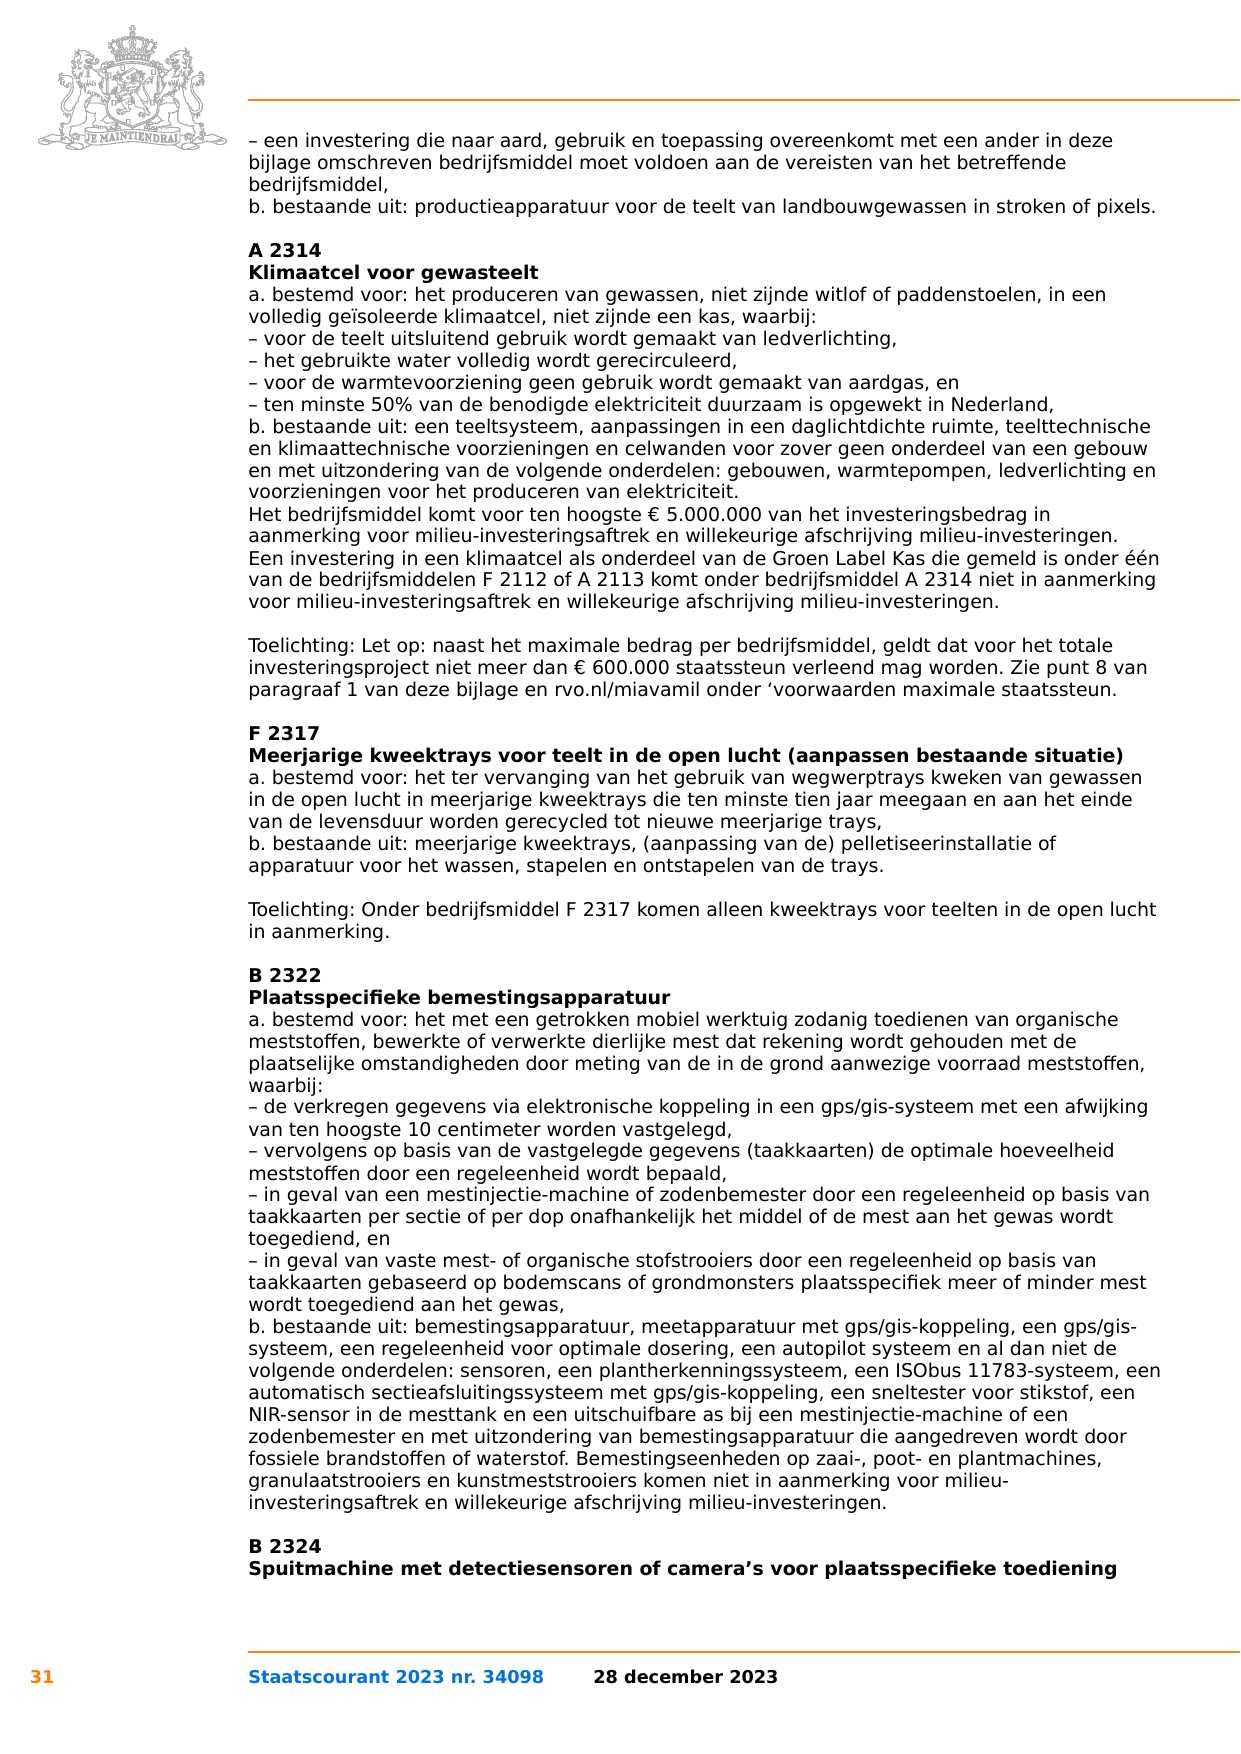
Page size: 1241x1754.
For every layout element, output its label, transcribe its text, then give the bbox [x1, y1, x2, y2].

text F 2317 [248, 723, 1163, 745]
text b. bestaande uit: een teeltsysteem, aanpassingen in een daglichtdichte ruimte, teelttechnische en klimaattechnische voorzieningen en celwanden voor zover geen onderdeel van een gebouw en met uitzondering van de volgende onderdelen: gebouwen, warmtepompen, ledverlichting en voorzieningen voor het produceren van elektriciteit. [248, 416, 1163, 503]
text a. bestemd voor: het ter vervanging van het gebruik van wegwerptrays kweken van gewassen in de open lucht in meerjarige kweektrays die ten minste tien jaar meegaan en aan het einde van de levensduur worden gerecycled tot nieuwe meerjarige trays, [248, 767, 1163, 833]
text b. bestaande uit: meerjarige kweektrays, (aanpassing van de) pelletiseerinstallatie of apparatuur voor het wassen, stapelen en ontstapelen van de trays. [248, 833, 1163, 877]
text – een investering die naar aard, gebruik en toepassing overeenkomt met een ander in deze bijlage omschreven bedrijfsmiddel moet voldoen aan de vereisten van het betreffende bedrijfsmiddel, [248, 130, 1163, 196]
text a. bestemd voor: het produceren van gewassen, niet zijnde witlof of paddenstoelen, in een volledig geïsoleerde klimaatcel, niet zijnde een kas, waarbij: [248, 284, 1163, 328]
text – in geval van een mestinjectie-machine of zodenbemester door een regeleenheid op basis van taakkaarten per sectie of per dop onafhankelijk het middel of de mest aan het gewas wordt toegediend, en [248, 1184, 1163, 1250]
text – ten minste 50% van de benodigde elektriciteit duurzaam is opgewekt in Nederland, [248, 393, 1163, 416]
text – de verkregen gegevens via elektronische koppeling in een gps/gis-systeem met een afwijking van ten hoogste 10 centimeter worden vastgelegd, [248, 1096, 1163, 1140]
text Meerjarige kweektrays voor teelt in de open lucht (aanpassen bestaande situatie) [248, 745, 1163, 767]
text B 2324 [248, 1536, 1163, 1558]
text Het bedrijfsmiddel komt voor ten hoogste € 5.000.000 van het investeringsbedrag in aanmerking voor milieu-investeringsaftrek en willekeurige afschrijving milieu-investeringen. [248, 503, 1163, 547]
text – voor de warmtevoorziening geen gebruik wordt gemaakt van aardgas, en [248, 372, 1163, 393]
text Spuitmachine met detectiesensoren of camera’s voor plaatsspecifieke toediening [248, 1558, 1163, 1580]
text Plaatsspecifieke bemestingsapparatuur [248, 987, 1163, 1008]
text B 2322 [248, 964, 1163, 987]
picture [38, 25, 227, 150]
text – in geval van vaste mest- of organische stofstrooiers door een regeleenheid op basis van taakkaarten gebaseerd op bodemscans of grondmonsters plaatsspecifiek meer of minder mest wordt toegediend aan het gewas, [248, 1250, 1163, 1316]
text Klimaatcel voor gewasteelt [248, 262, 1163, 284]
text Een investering in een klimaatcel als onderdeel van de Groen Label Kas die gemeld is onder één van de bedrijfsmiddelen F 2112 of A 2113 komt onder bedrijfsmiddel A 2314 niet in aanmerking voor milieu-investeringsaftrek en willekeurige afschrijving milieu-investeringen. [248, 547, 1163, 613]
text Toelichting: Let op: naast het maximale bedrag per bedrijfsmiddel, geldt dat voor het totale investeringsproject niet meer dan € 600.000 staatssteun verleend mag worden. Zie punt 8 van paragraaf 1 van deze bijlage en rvo.nl/miavamil onder ‘voorwaarden maximale staatssteun. [248, 635, 1163, 701]
text b. bestaande uit: bemestingsapparatuur, meetapparatuur met gps/gis-koppeling, een gps/gis-systeem, een regeleenheid voor optimale dosering, een autopilot systeem en al dan niet de volgende onderdelen: sensoren, een plantherkenningssysteem, een ISObus 11783-systeem, een automatisch sectieafsluitingssysteem met gps/gis-koppeling, een sneltester voor stikstof, een NIR-sensor in de mesttank en een uitschuifbare as bij een mestinjectie-machine of een zodenbemester en met uitzondering van bemestingsapparatuur die aangedreven wordt door fossiele brandstoffen of waterstof. Bemestingseenheden op zaai-, poot- en plantmachines, granulaatstrooiers en kunstmeststrooiers komen niet in aanmerking voor milieu-investeringsaftrek en willekeurige afschrijving milieu-investeringen. [248, 1316, 1163, 1514]
text – voor de teelt uitsluitend gebruik wordt gemaakt van ledverlichting, [248, 328, 1163, 349]
text a. bestemd voor: het met een getrokken mobiel werktuig zodanig toedienen van organische meststoffen, bewerkte of verwerkte dierlijke mest dat rekening wordt gehouden met de plaatselijke omstandigheden door meting van de in de grond aanwezige voorraad meststoffen, waarbij: [248, 1008, 1163, 1096]
text Toelichting: Onder bedrijfsmiddel F 2317 komen alleen kweektrays voor teelten in de open lucht in aanmerking. [248, 899, 1163, 943]
text – het gebruikte water volledig wordt gerecirculeerd, [248, 349, 1163, 372]
text – vervolgens op basis van de vastgelegde gegevens (taakkaarten) de optimale hoeveelheid meststoffen door een regeleenheid wordt bepaald, [248, 1140, 1163, 1184]
text b. bestaande uit: productieapparatuur voor de teelt van landbouwgewassen in stroken of pixels. [248, 196, 1163, 218]
text A 2314 [248, 240, 1163, 262]
